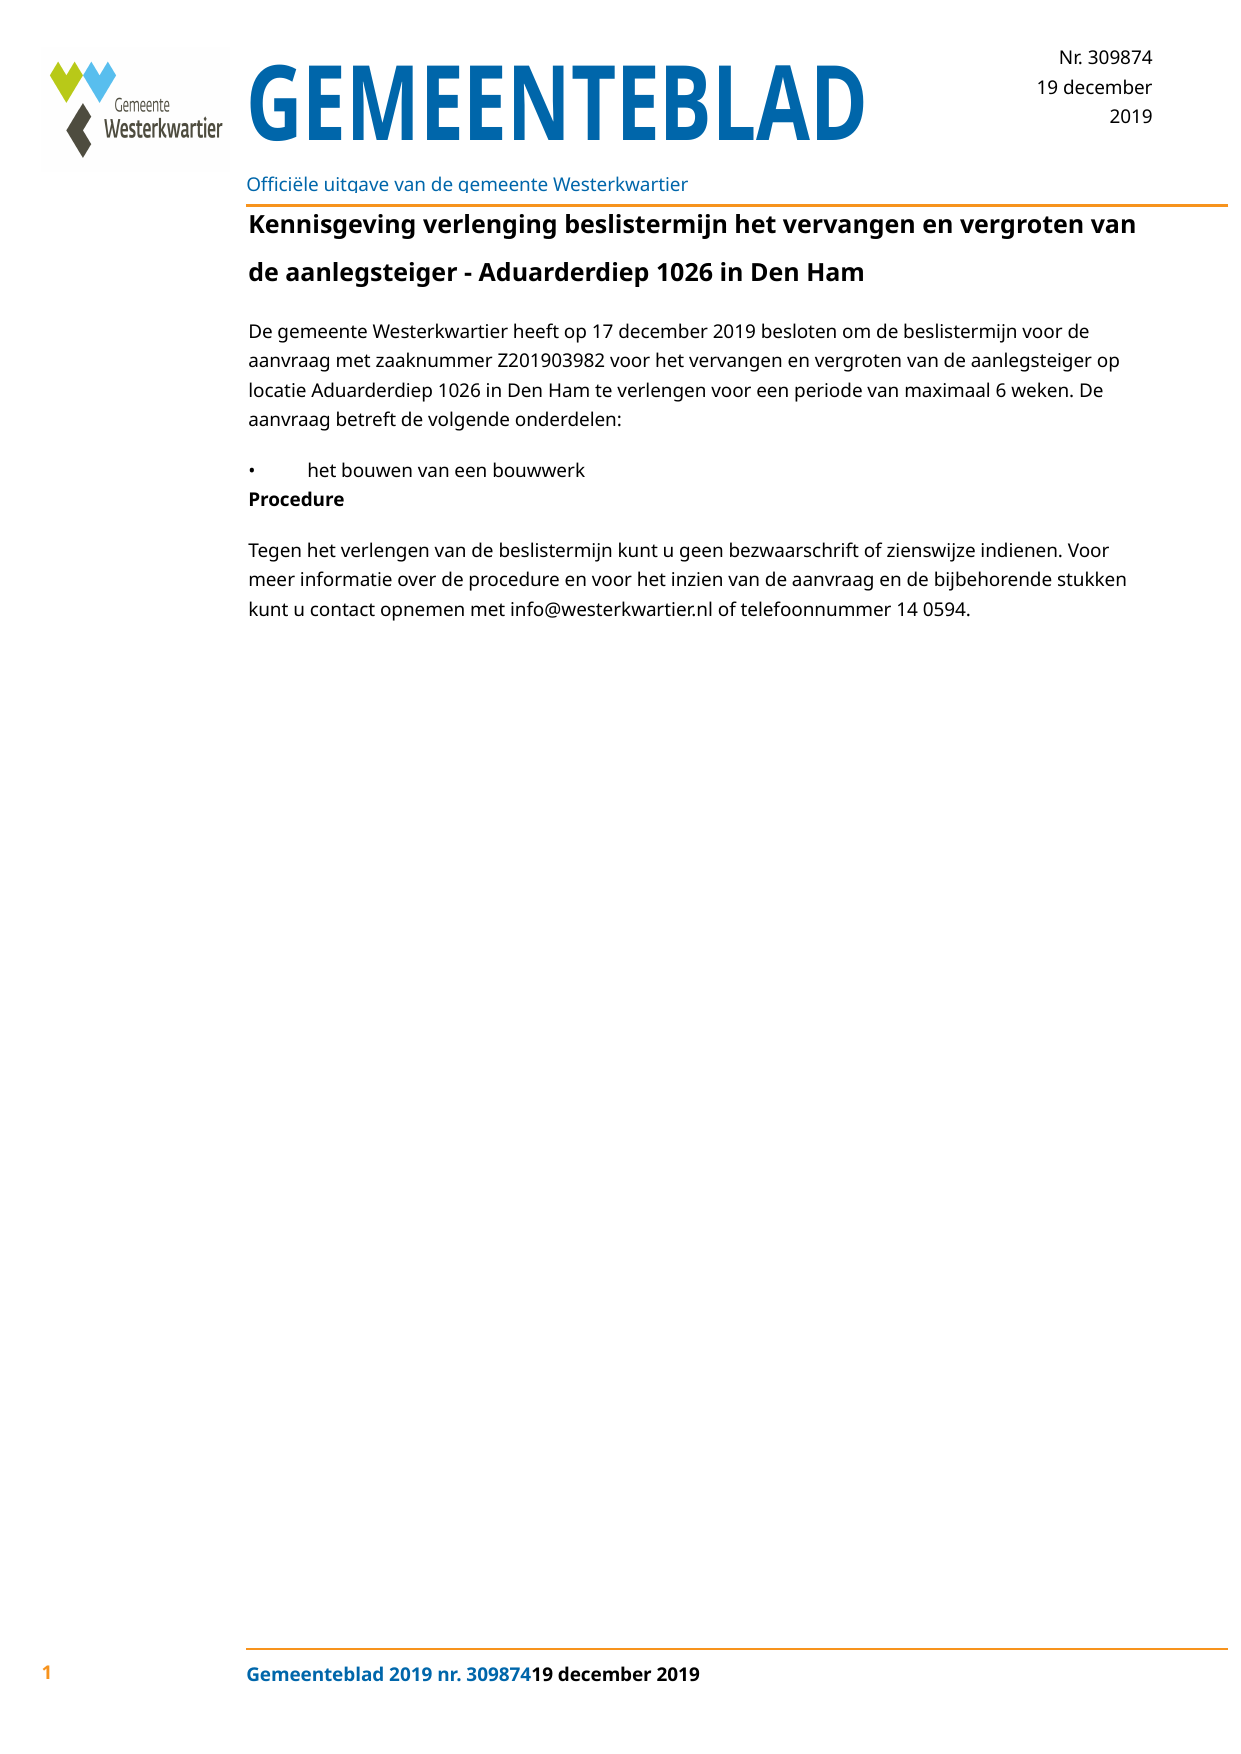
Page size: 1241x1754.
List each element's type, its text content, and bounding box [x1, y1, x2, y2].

picture [41, 47, 231, 172]
text Tegen het verlengen van de beslistermijn kunt u geen bezwaarschrift of zienswijze indienen. Voor meer informatie over de procedure en voor het inzien van de aanvraag en de bijbehorende stukken kunt u contact opnemen met info@westerkwartier.nl of telefoonnummer 14 0594. [248, 537, 1152, 622]
list het bouwen van een bouwwerk [248, 457, 1152, 483]
text Procedure [248, 487, 1152, 512]
text Kennisgeving verlenging beslistermijn het vervangen en vergroten van de aanlegsteiger - Aduarderdiep 1026 in Den Ham [248, 207, 1152, 288]
text De gemeente Westerkwartier heeft op 17 december 2019 besloten om de beslistermijn voor de aanvraag met zaaknummer Z201903982 voor het vervangen en vergroten van de aanlegsteiger op locatie Aduarderdiep 1026 in Den Ham te verlengen voor een periode van maximaal 6 weken. De aanvraag betreft de volgende onderdelen: [248, 318, 1152, 432]
